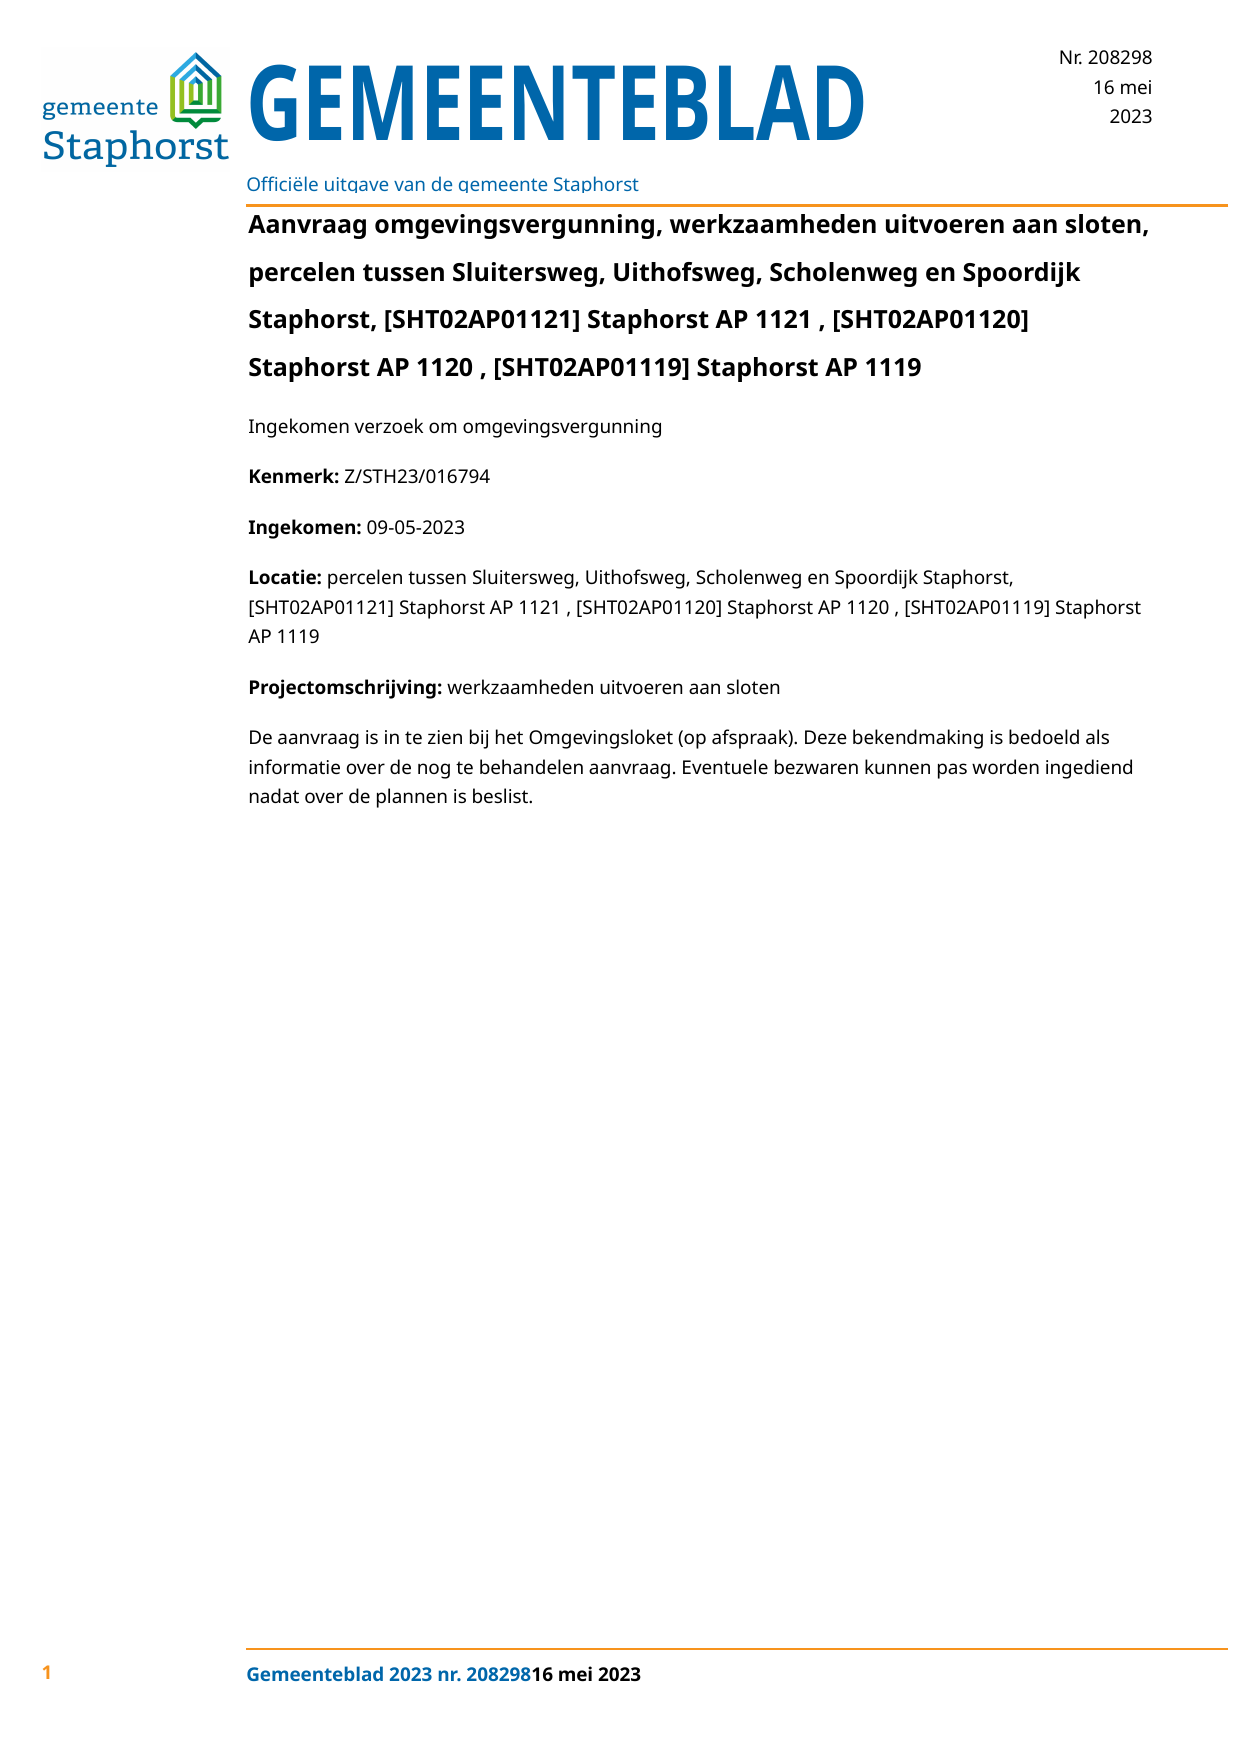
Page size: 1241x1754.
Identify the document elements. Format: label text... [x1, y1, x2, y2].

text Kenmerk: Z/STH23/016794 [248, 463, 1152, 489]
text Projectomschrijving: werkzaamheden uitvoeren aan sloten [248, 674, 1152, 700]
text Ingekomen: 09-05-2023 [248, 514, 1152, 540]
picture [41, 47, 231, 172]
text Ingekomen verzoek om omgevingsvergunning [248, 413, 1152, 439]
text Locatie: percelen tussen Sluitersweg, Uithofsweg, Scholenweg en Spoordijk Staphorst, [SHT02AP01121] Staphorst AP 1121 , [SHT02AP01120] Staphorst AP 1120 , [SHT02AP01119] Staphorst AP 1119 [248, 564, 1152, 649]
text De aanvraag is in te zien bij het Omgevingsloket (op afspraak). Deze bekendmaking is bedoeld als informatie over de nog te behandelen aanvraag. Eventuele bezwaren kunnen pas worden ingediend nadat over de plannen is beslist. [248, 724, 1152, 809]
text Aanvraag omgevingsvergunning, werkzaamheden uitvoeren aan sloten, percelen tussen Sluitersweg, Uithofsweg, Scholenweg en Spoordijk Staphorst, [SHT02AP01121] Staphorst AP 1121 , [SHT02AP01120] Staphorst AP 1120 , [SHT02AP01119] Staphorst AP 1119 [248, 207, 1152, 384]
